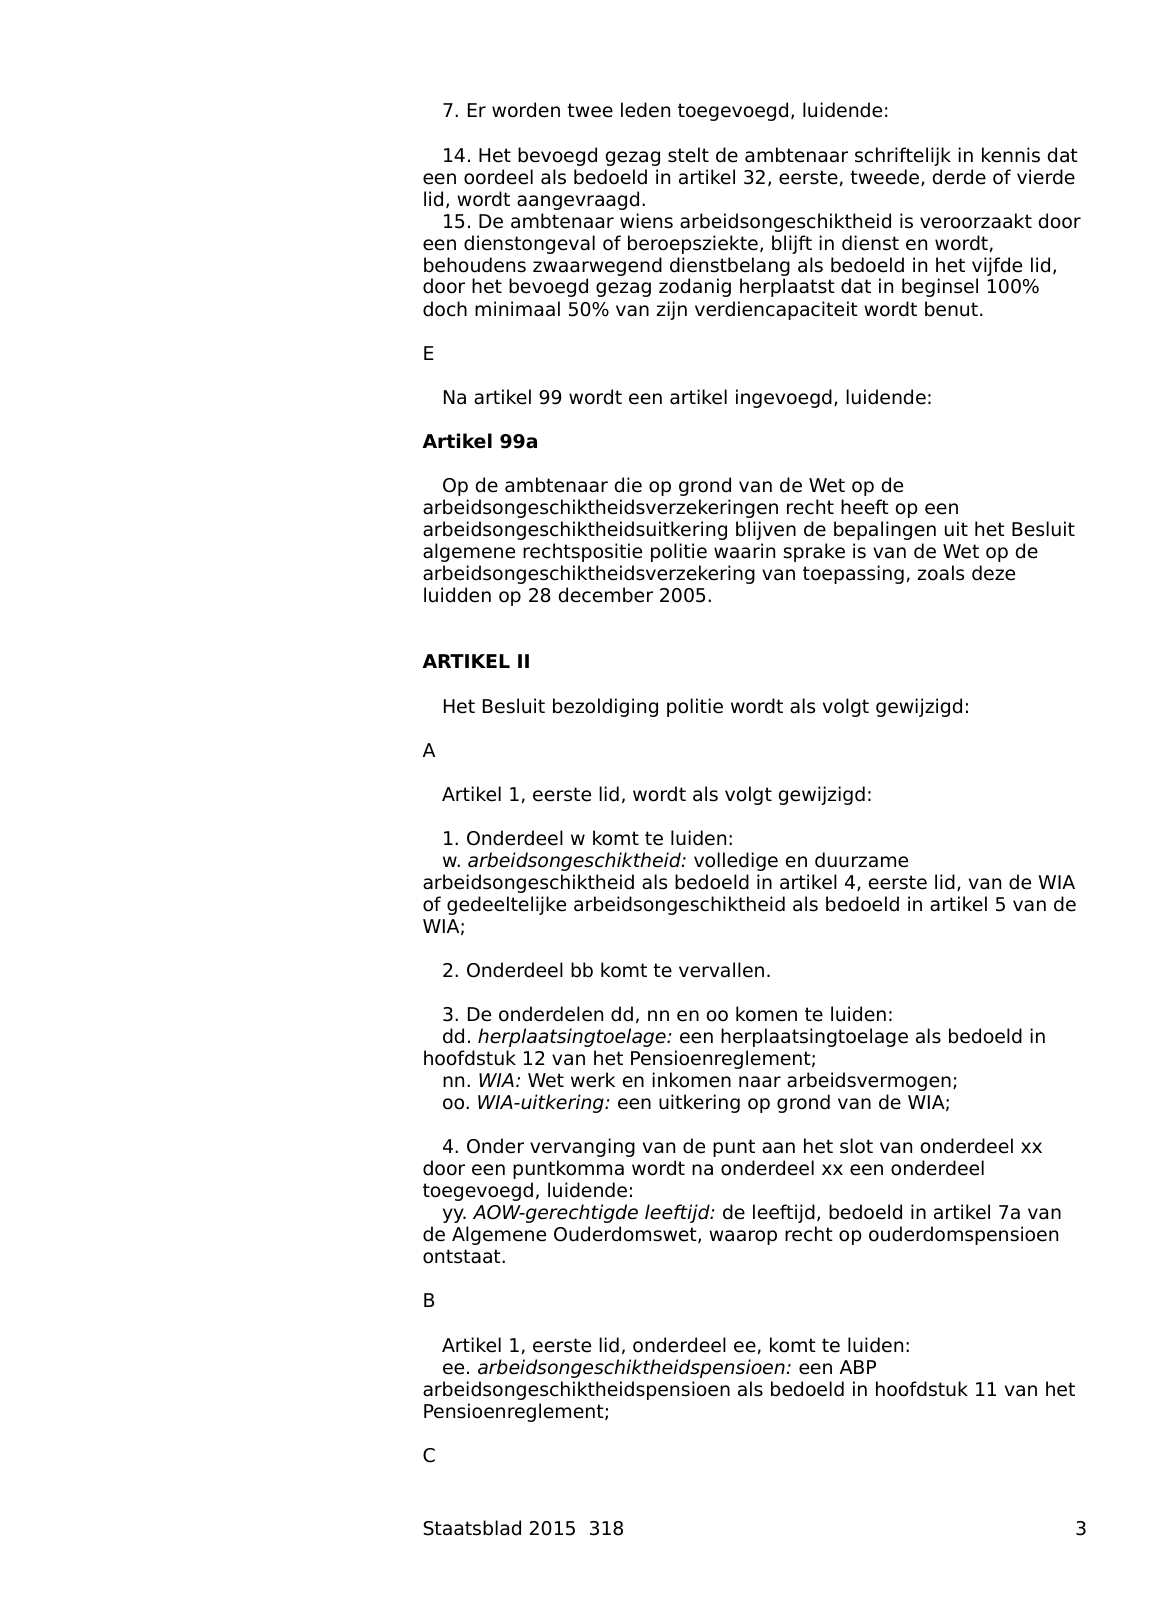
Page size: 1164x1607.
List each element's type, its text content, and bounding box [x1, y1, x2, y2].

subtitle Artikel 99a [422, 431, 1087, 453]
text yy. AOW-gerechtigde leeftijd: de leeftijd, bedoeld in artikel 7a van de Algemene Ouderdomswet, waarop recht op ouderdomspensioen ontstaat. [422, 1202, 1087, 1268]
text 7. Er worden twee leden toegevoegd, luidende: [422, 100, 1087, 122]
text 2. Onderdeel bb komt te vervallen. [422, 960, 1087, 982]
text C [422, 1445, 1087, 1467]
text w. arbeidsongeschiktheid: volledige en duurzame arbeidsongeschiktheid als bedoeld in artikel 4, eerste lid, van de WIA of gedeeltelijke arbeidsongeschiktheid als bedoeld in artikel 5 van de WIA; [422, 850, 1087, 938]
text 4. Onder vervanging van de punt aan het slot van onderdeel xx door een puntkomma wordt na onderdeel xx een onderdeel toegevoegd, luidende: [422, 1136, 1087, 1202]
text E [422, 343, 1087, 364]
text dd. herplaatsingtoelage: een herplaatsingtoelage als bedoeld in hoofdstuk 12 van het Pensioenreglement; [422, 1026, 1087, 1070]
text 1. Onderdeel w komt te luiden: [422, 828, 1087, 850]
text Na artikel 99 wordt een artikel ingevoegd, luidende: [422, 387, 1087, 409]
text A [422, 740, 1087, 762]
text 15. De ambtenaar wiens arbeidsongeschiktheid is veroorzaakt door een dienstongeval of beroepsziekte, blijft in dienst en wordt, behoudens zwaarwegend dienstbelang als bedoeld in het vijfde lid, door het bevoegd gezag zodanig herplaatst dat in beginsel 100% doch minimaal 50% van zijn verdiencapaciteit wordt benut. [422, 211, 1087, 320]
text Op de ambtenaar die op grond van de Wet op de arbeidsongeschiktheidsverzekeringen recht heeft op een arbeidsongeschiktheidsuitkering blijven de bepalingen uit het Besluit algemene rechtspositie politie waarin sprake is van de Wet op de arbeidsongeschiktheidsverzekering van toepassing, zoals deze luidden op 28 december 2005. [422, 475, 1087, 607]
text B [422, 1290, 1087, 1312]
text Artikel 1, eerste lid, onderdeel ee, komt te luiden: [422, 1334, 1087, 1357]
text nn. WIA: Wet werk en inkomen naar arbeidsvermogen; [422, 1070, 1087, 1092]
text Het Besluit bezoldiging politie wordt als volgt gewijzigd: [422, 696, 1087, 717]
text oo. WIA-uitkering: een uitkering op grond van de WIA; [422, 1092, 1087, 1114]
text Artikel 1, eerste lid, wordt als volgt gewijzigd: [422, 784, 1087, 806]
text 14. Het bevoegd gezag stelt de ambtenaar schriftelijk in kennis dat een oordeel als bedoeld in artikel 32, eerste, tweede, derde of vierde lid, wordt aangevraagd. [422, 144, 1087, 211]
text 3. De onderdelen dd, nn en oo komen te luiden: [422, 1004, 1087, 1026]
text ee. arbeidsongeschiktheidspensioen: een ABP arbeidsongeschiktheidspensioen als bedoeld in hoofdstuk 11 van het Pensioenreglement; [422, 1357, 1087, 1422]
subtitle ARTIKEL II [422, 651, 1087, 673]
